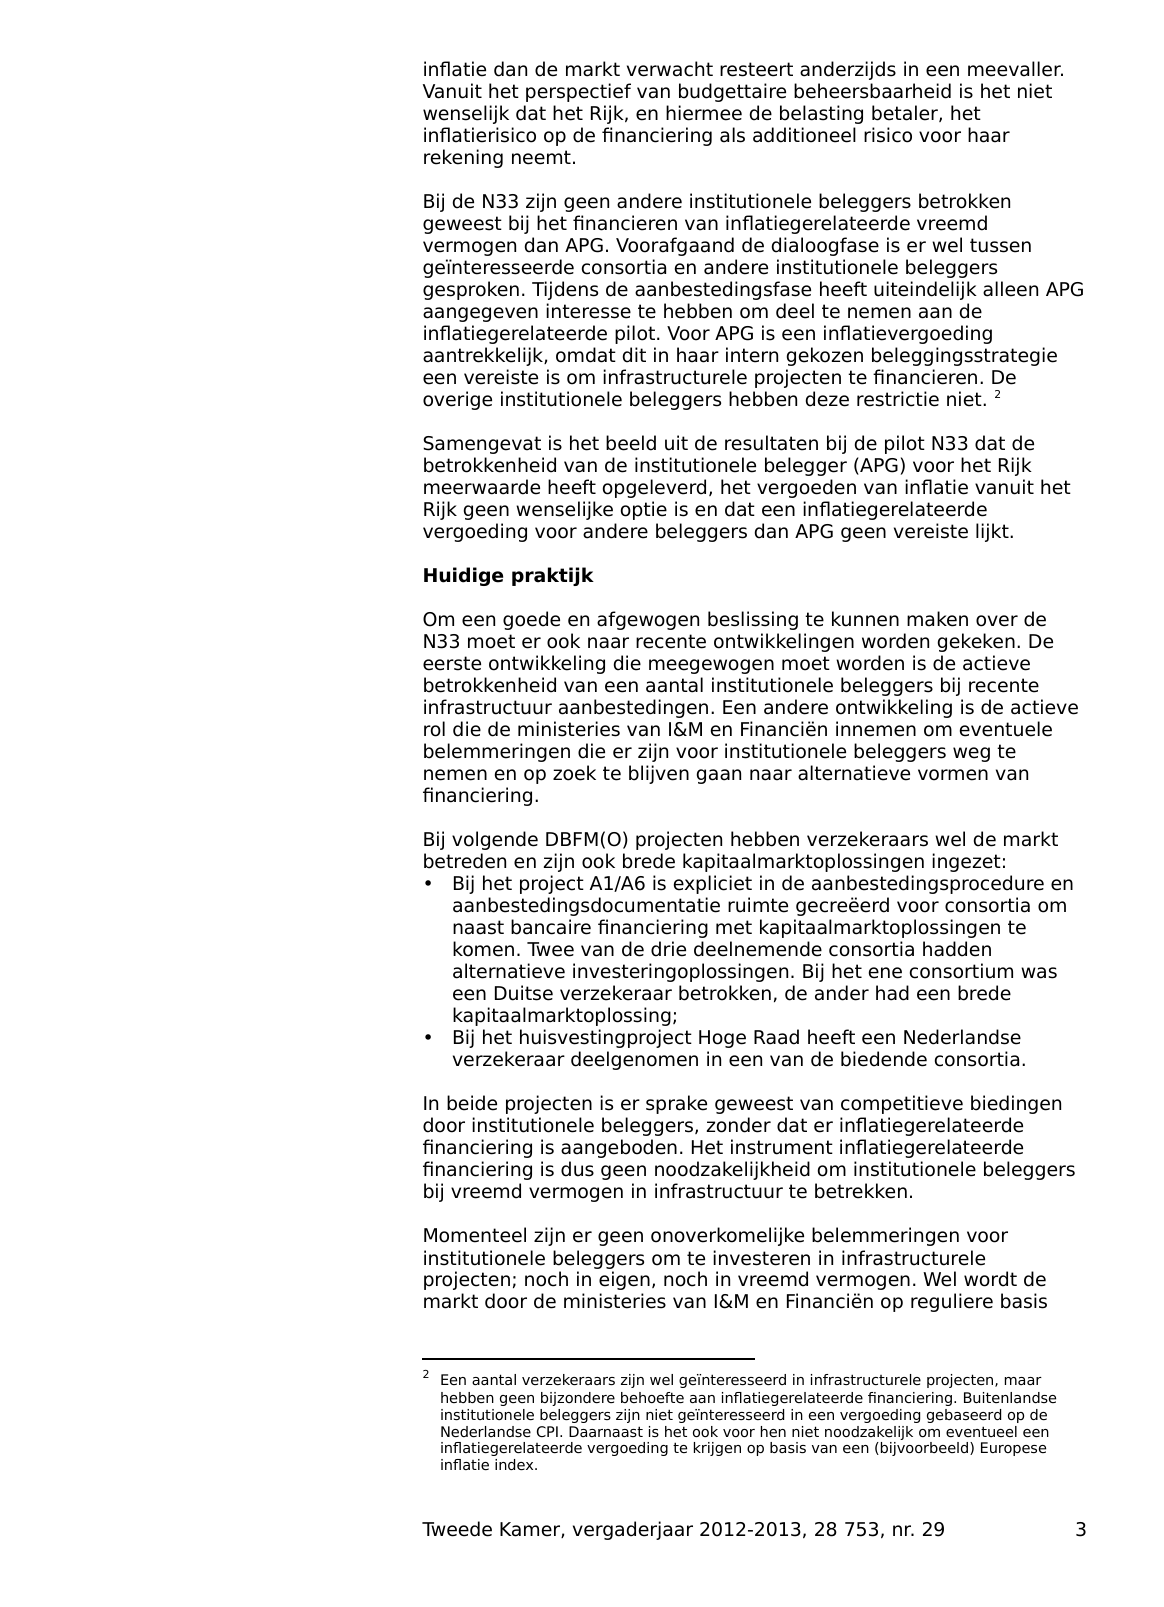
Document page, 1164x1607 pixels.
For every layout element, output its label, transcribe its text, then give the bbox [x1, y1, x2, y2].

text Om een goede en afgewogen beslissing te kunnen maken over de N33 moet er ook naar recente ontwikkelingen worden gekeken. De eerste ontwikkeling die meegewogen moet worden is de actieve betrokkenheid van een aantal institutionele beleggers bij recente infrastructuur aanbestedingen. Een andere ontwikkeling is de actieve rol die de ministeries van I&M en Financiën innemen om eventuele belemmeringen die er zijn voor institutionele beleggers weg te nemen en op zoek te blijven gaan naar alternatieve vormen van financiering. [422, 609, 1087, 807]
text Momenteel zijn er geen onoverkomelijke belemmeringen voor institutionele beleggers om te investeren in infrastructurele projecten; noch in eigen, noch in vreemd vermogen. Wel wordt de markt door de ministeries van I&M en Financiën op reguliere basis [422, 1225, 1087, 1313]
text Bij de N33 zijn geen andere institutionele beleggers betrokken geweest bij het financieren van inflatiegerelateerde vreemd vermogen dan APG. Voorafgaand de dialoogfase is er wel tussen geïnteresseerde consortia en andere institutionele beleggers gesproken. Tijdens de aanbestedingsfase heeft uiteindelijk alleen APG aangegeven interesse te hebben om deel te nemen aan de inflatiegerelateerde pilot. Voor APG is een inflatievergoeding aantrekkelijk, omdat dit in haar intern gekozen beleggingsstrategie een vereiste is om infrastructurele projecten te financieren. De overige institutionele beleggers hebben deze restrictie niet. [422, 191, 1087, 411]
subtitle Huidige praktijk [422, 565, 1087, 587]
text • Bij het project A1/A6 is expliciet in de aanbestedingsprocedure en aanbestedingsdocumentatie ruimte gecreëerd voor consortia om naast bancaire financiering met kapitaalmarktoplossingen te komen. Twee van de drie deelnemende consortia hadden alternatieve investeringoplossingen. Bij het ene consortium was een Duitse verzekeraar betrokken, de ander had een brede kapitaalmarktoplossing; [422, 873, 1087, 1027]
text Samengevat is het beeld uit de resultaten bij de pilot N33 dat de betrokkenheid van de institutionele belegger (APG) voor het Rijk meerwaarde heeft opgeleverd, het vergoeden van inflatie vanuit het Rijk geen wenselijke optie is en dat een inflatiegerelateerde vergoeding voor andere beleggers dan APG geen vereiste lijkt. [422, 433, 1087, 543]
text In beide projecten is er sprake geweest van competitieve biedingen door institutionele beleggers, zonder dat er inflatiegerelateerde financiering is aangeboden. Het instrument inflatiegerelateerde financiering is dus geen noodzakelijkheid om institutionele beleggers bij vreemd vermogen in infrastructuur te betrekken. [422, 1093, 1087, 1203]
text • Bij het huisvestingproject Hoge Raad heeft een Nederlandse verzekeraar deelgenomen in een van de biedende consortia. [422, 1027, 1087, 1071]
text Bij volgende DBFM(O) projecten hebben verzekeraars wel de markt betreden en zijn ook brede kapitaalmarktoplossingen ingezet: [422, 829, 1087, 873]
text inflatie dan de markt verwacht resteert anderzijds in een meevaller. Vanuit het perspectief van budgettaire beheersbaarheid is het niet wenselijk dat het Rijk, en hiermee de belasting betaler, het inflatierisico op de financiering als additioneel risico voor haar rekening neemt. [422, 59, 1087, 169]
text Een aantal verzekeraars zijn wel geïnteresseerd in infrastructurele projecten, maar hebben geen bijzondere behoefte aan inflatiegerelateerde financiering. Buitenlandse institutionele beleggers zijn niet geïnteresseerd in een vergoeding gebaseerd op de Nederlandse CPI. Daarnaast is het ook voor hen niet noodzakelijk om eventueel een inflatiegerelateerde vergoeding te krijgen op basis van een (bijvoorbeeld) Europese inflatie index. [422, 1368, 1087, 1474]
